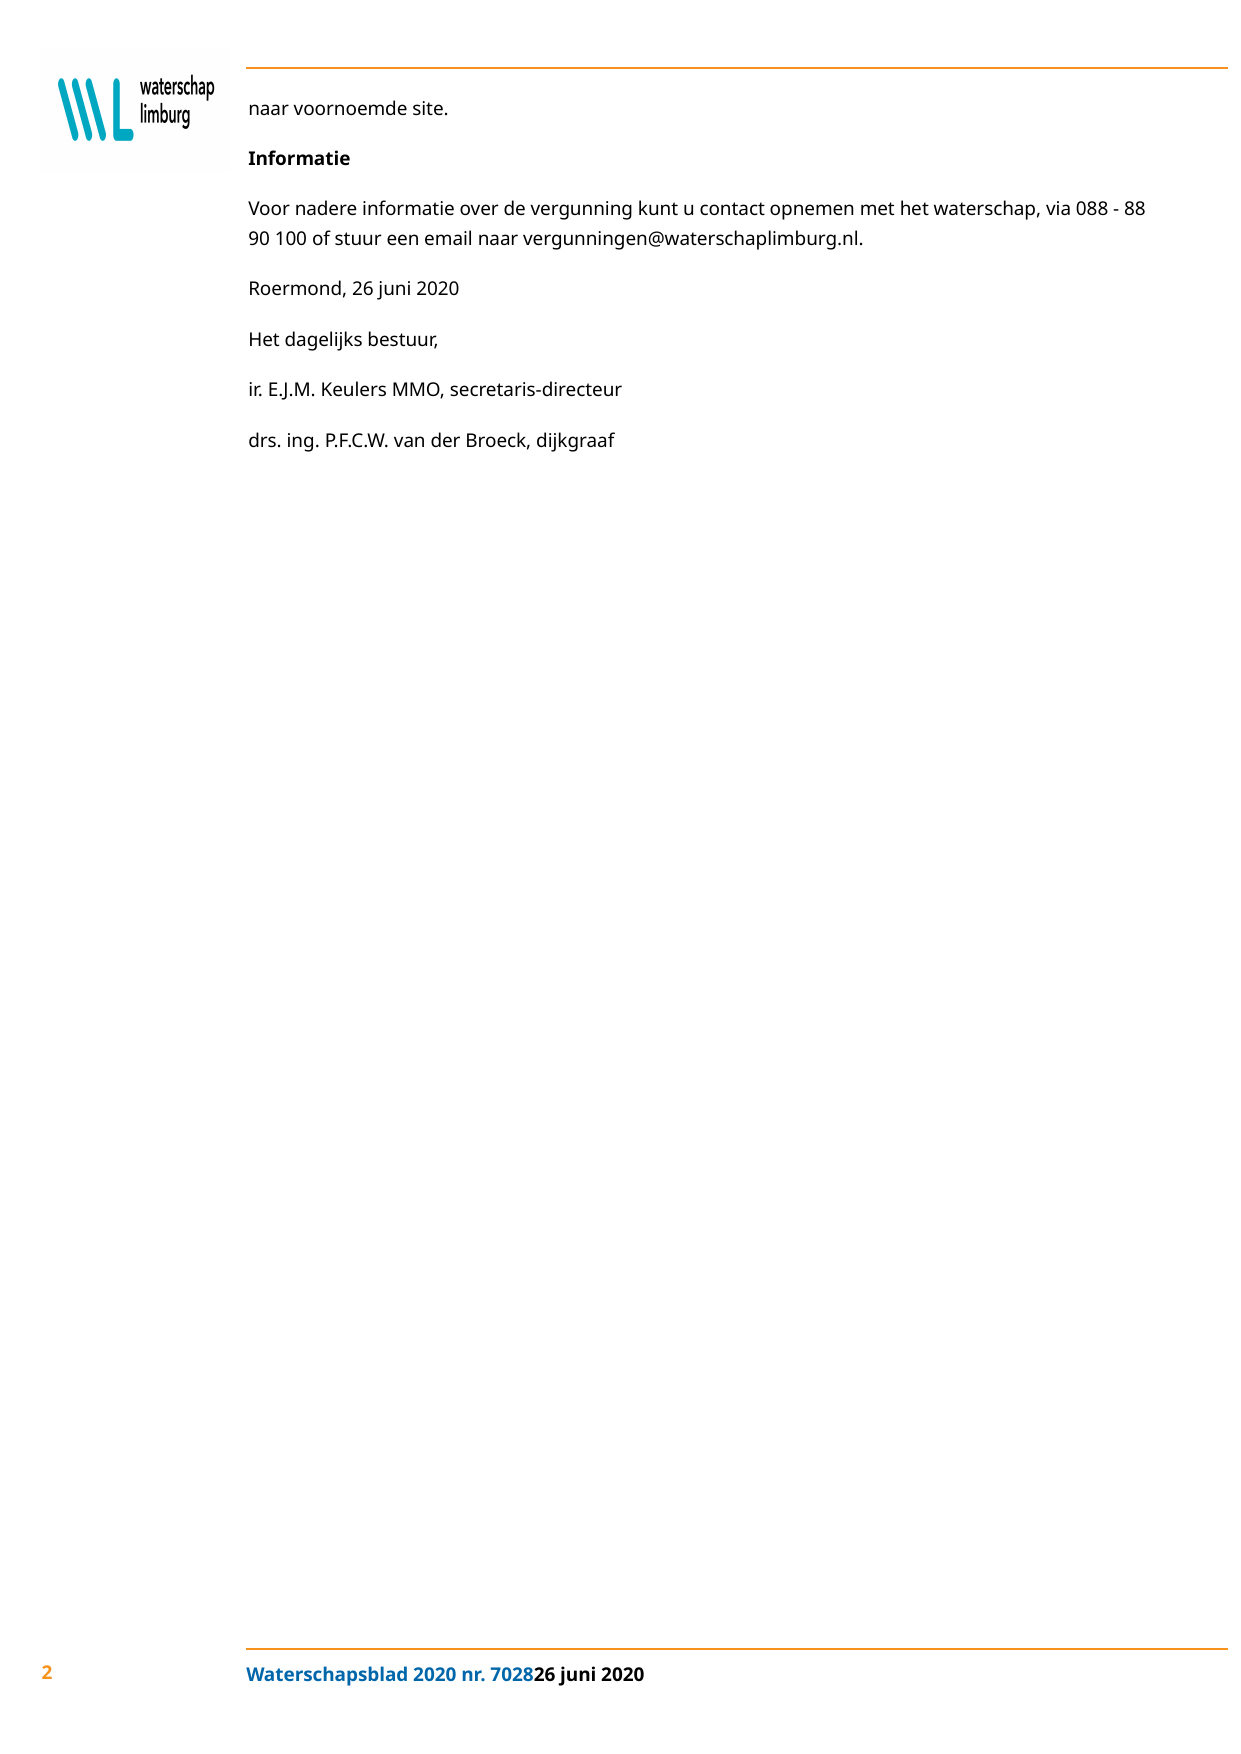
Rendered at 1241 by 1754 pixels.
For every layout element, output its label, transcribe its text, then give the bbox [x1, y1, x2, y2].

text drs. ing. P.F.C.W. van der Broeck, dijkgraaf [248, 427, 1152, 453]
picture [41, 47, 231, 172]
text Het dagelijks bestuur, [248, 326, 1152, 352]
text ir. E.J.M. Keulers MMO, secretaris-directeur [248, 376, 1152, 402]
text Voor nadere informatie over de vergunning kunt u contact opnemen met het waterschap, via 088 - 88 90 100 of stuur een email naar vergunningen@waterschaplimburg.nl. [248, 196, 1152, 251]
text naar voornoemde site. [248, 95, 1152, 121]
text Roermond, 26 juni 2020 [248, 276, 1152, 301]
text Informatie [248, 145, 1152, 171]
